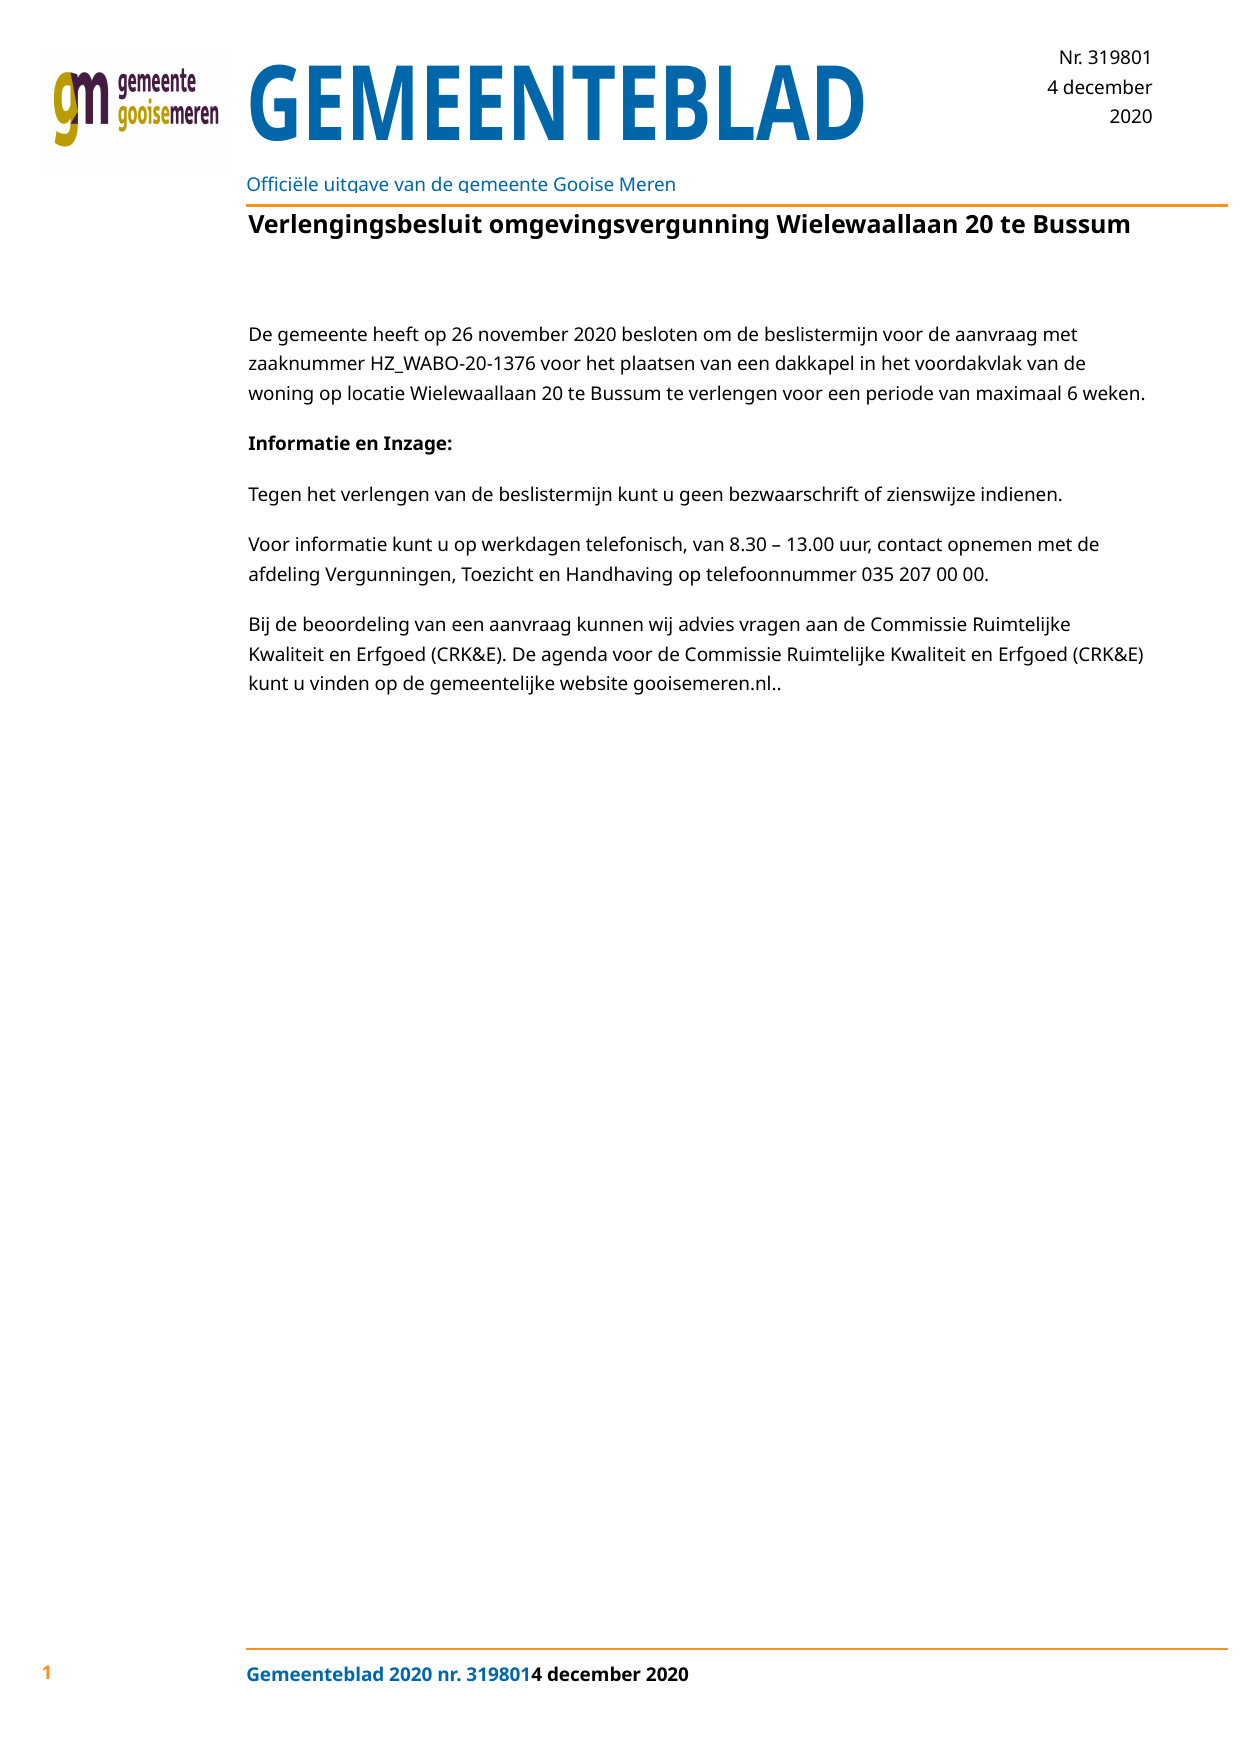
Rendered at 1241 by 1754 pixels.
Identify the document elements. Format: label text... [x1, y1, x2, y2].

text Bij de beoordeling van een aanvraag kunnen wij advies vragen aan de Commissie Ruimtelijke Kwaliteit en Erfgoed (CRK&E). De agenda voor de Commissie Ruimtelijke Kwaliteit en Erfgoed (CRK&E) kunt u vinden op de gemeentelijke website gooisemeren.nl.. [248, 611, 1152, 696]
text Verlengingsbesluit omgevingsvergunning Wielewaallaan 20 te Bussum [248, 207, 1152, 241]
picture [41, 47, 231, 172]
text Tegen het verlengen van de beslistermijn kunt u geen bezwaarschrift of zienswijze indienen. [248, 481, 1152, 506]
text Voor informatie kunt u op werkdagen telefonisch, van 8.30 – 13.00 uur, contact opnemen met de afdeling Vergunningen, Toezicht en Handhaving op telefoonnummer 035 207 00 00. [248, 531, 1152, 586]
text De gemeente heeft op 26 november 2020 besloten om de beslistermijn voor de aanvraag met zaaknummer HZ_WABO-20-1376 voor het plaatsen van een dakkapel in het voordakvlak van de woning op locatie Wielewaallaan 20 te Bussum te verlengen voor een periode van maximaal 6 weken. [248, 321, 1152, 406]
text Informatie en Inzage: [248, 430, 1152, 456]
